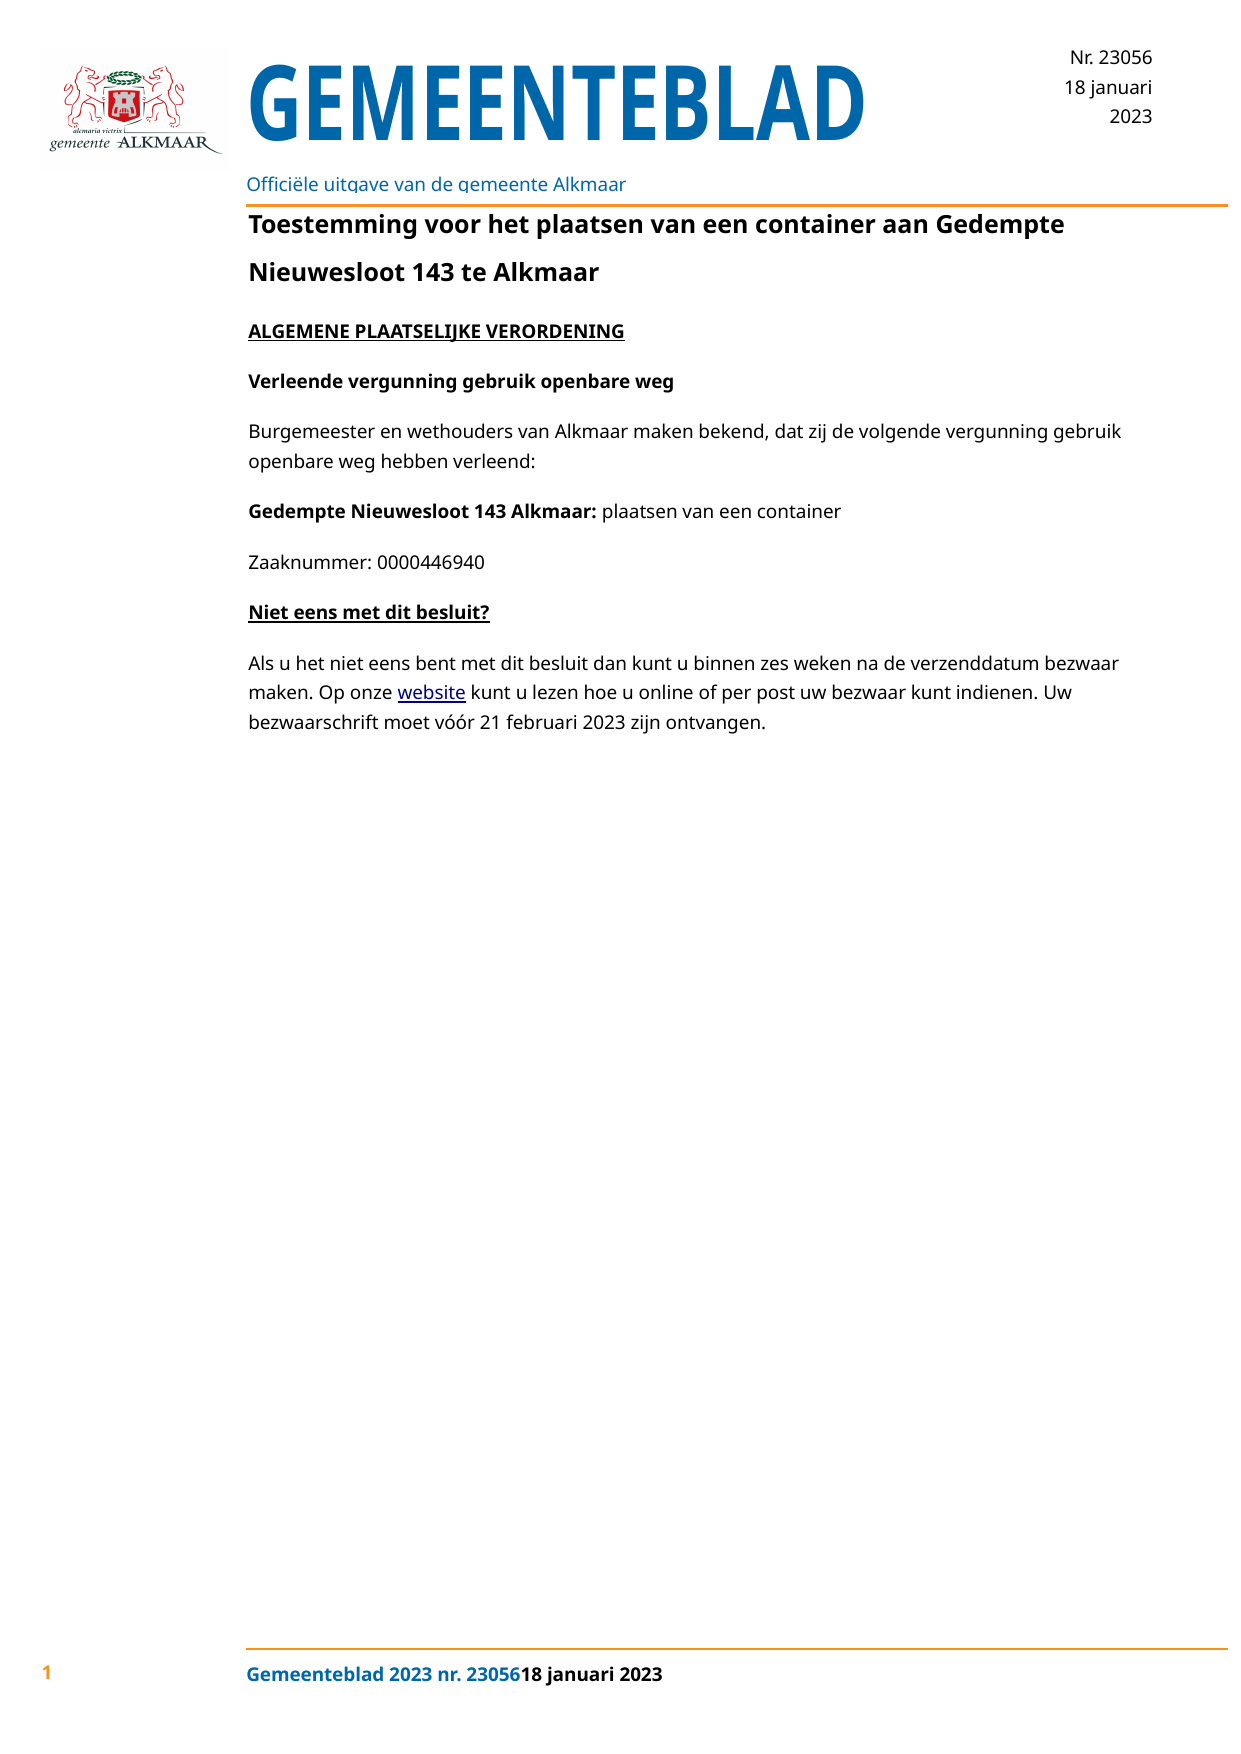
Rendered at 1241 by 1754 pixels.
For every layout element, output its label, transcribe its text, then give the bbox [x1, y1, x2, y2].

text ALGEMENE PLAATSELIJKE VERORDENING [248, 318, 1152, 344]
text Gedempte Nieuwesloot 143 Alkmaar: plaatsen van een container [248, 499, 1152, 524]
text Niet eens met dit besluit? [248, 599, 1152, 625]
text Verleende vergunning gebruik openbare weg [248, 368, 1152, 394]
text Zaaknummer: 0000446940 [248, 549, 1152, 575]
text Toestemming voor het plaatsen van een container aan Gedempte Nieuwesloot 143 te Alkmaar [248, 207, 1152, 288]
picture [41, 47, 231, 172]
text Als u het niet eens bent met dit besluit dan kunt u binnen zes weken na de verzenddatum bezwaar maken. Op onze website kunt u lezen hoe u online of per post uw bezwaar kunt indienen. Uw bezwaarschrift moet vóór 21 februari 2023 zijn ontvangen. [248, 650, 1152, 735]
text Burgemeester en wethouders van Alkmaar maken bekend, dat zij de volgende vergunning gebruik openbare weg hebben verleend: [248, 419, 1152, 474]
